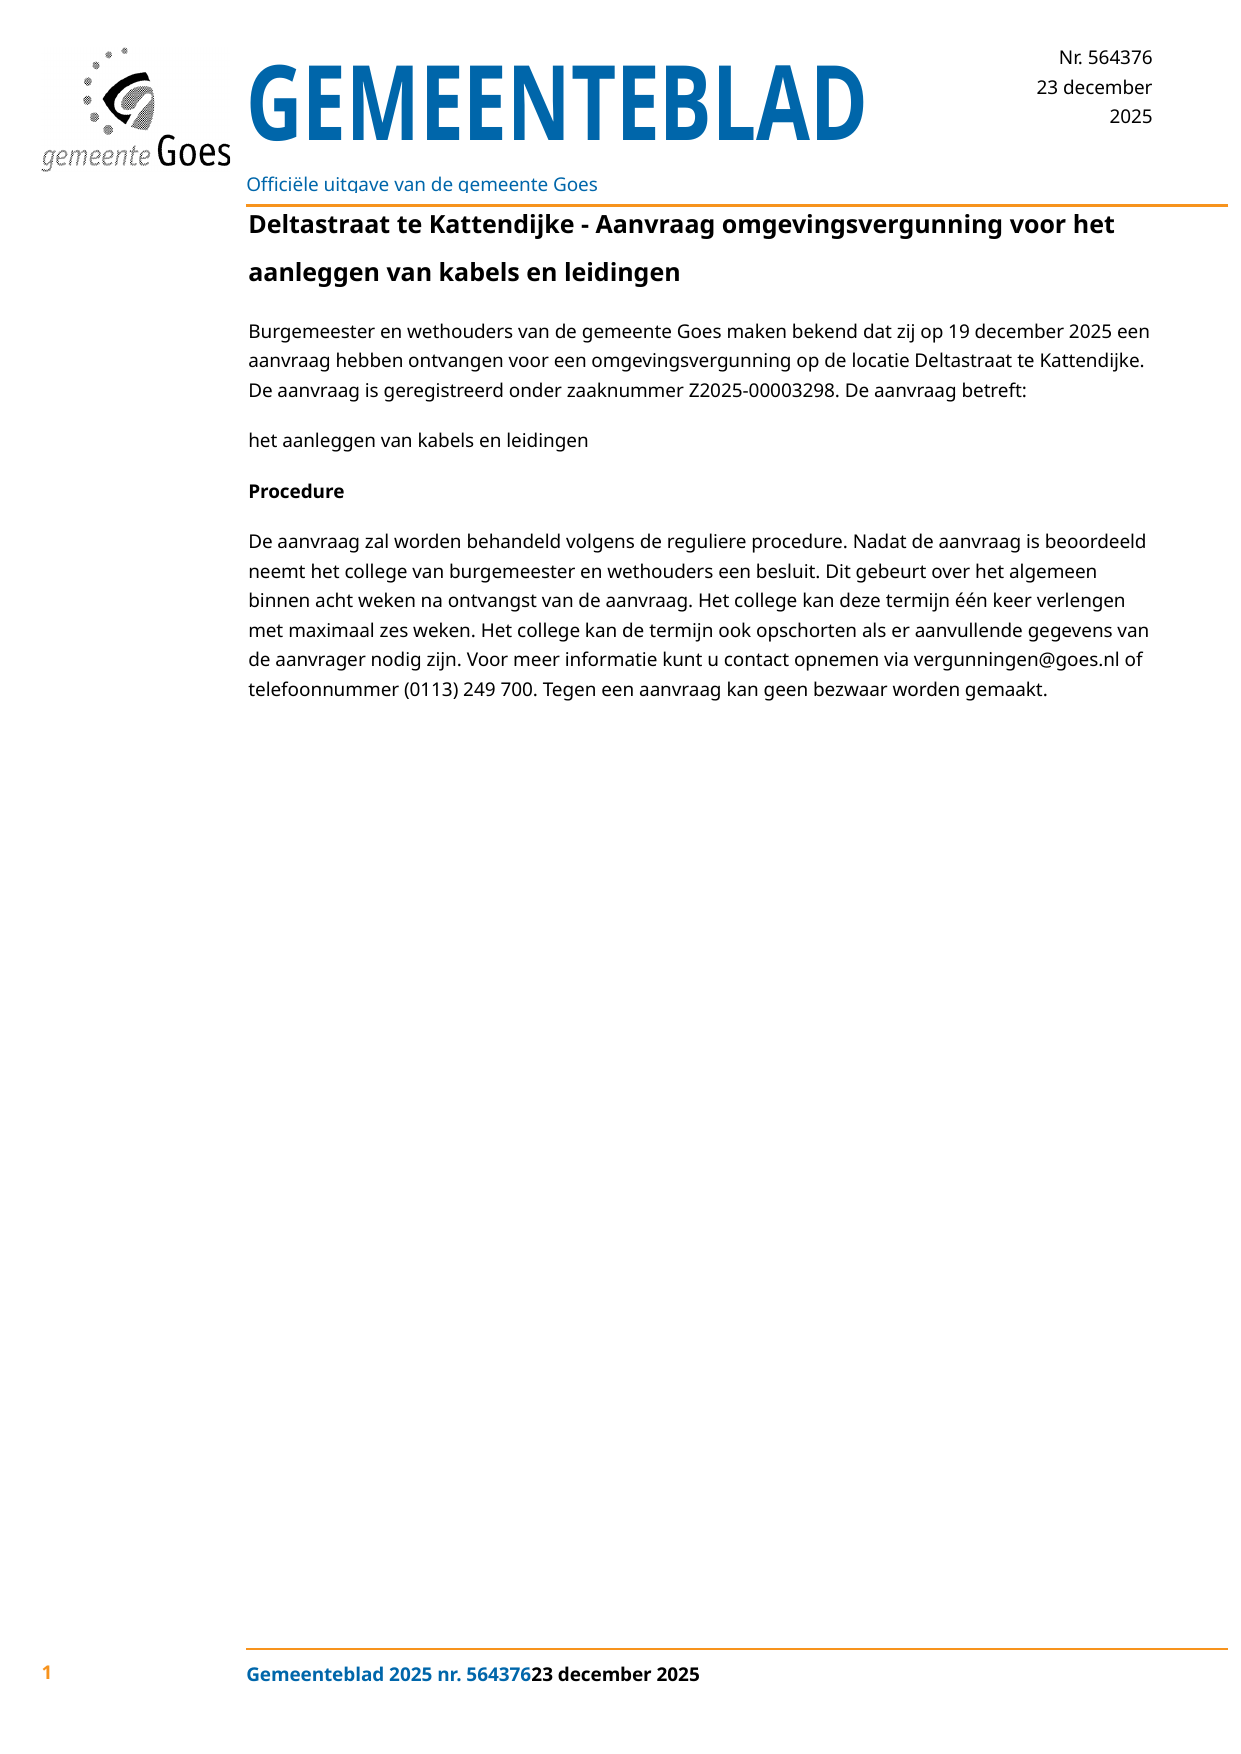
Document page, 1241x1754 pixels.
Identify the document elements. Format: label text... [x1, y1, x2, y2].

text het aanleggen van kabels en leidingen [248, 427, 1152, 453]
text Deltastraat te Kattendijke - Aanvraag omgevingsvergunning voor het aanleggen van kabels en leidingen [248, 207, 1152, 288]
text Burgemeester en wethouders van de gemeente Goes maken bekend dat zij op 19 december 2025 een aanvraag hebben ontvangen voor een omgevingsvergunning op de locatie Deltastraat te Kattendijke. De aanvraag is geregistreerd onder zaaknummer Z2025-00003298. De aanvraag betreft: [248, 318, 1152, 403]
text De aanvraag zal worden behandeld volgens de reguliere procedure. Nadat de aanvraag is beoordeeld neemt het college van burgemeester en wethouders een besluit. Dit gebeurt over het algemeen binnen acht weken na ontvangst van de aanvraag. Het college kan deze termijn één keer verlengen met maximaal zes weken. Het college kan de termijn ook opschorten als er aanvullende gegevens van de aanvrager nodig zijn. Voor meer informatie kunt u contact opnemen via vergunningen@goes.nl of telefoonnummer (0113) 249 700. Tegen een aanvraag kan geen bezwaar worden gemaakt. [248, 528, 1152, 702]
text Procedure [248, 478, 1152, 504]
picture [41, 47, 231, 172]
